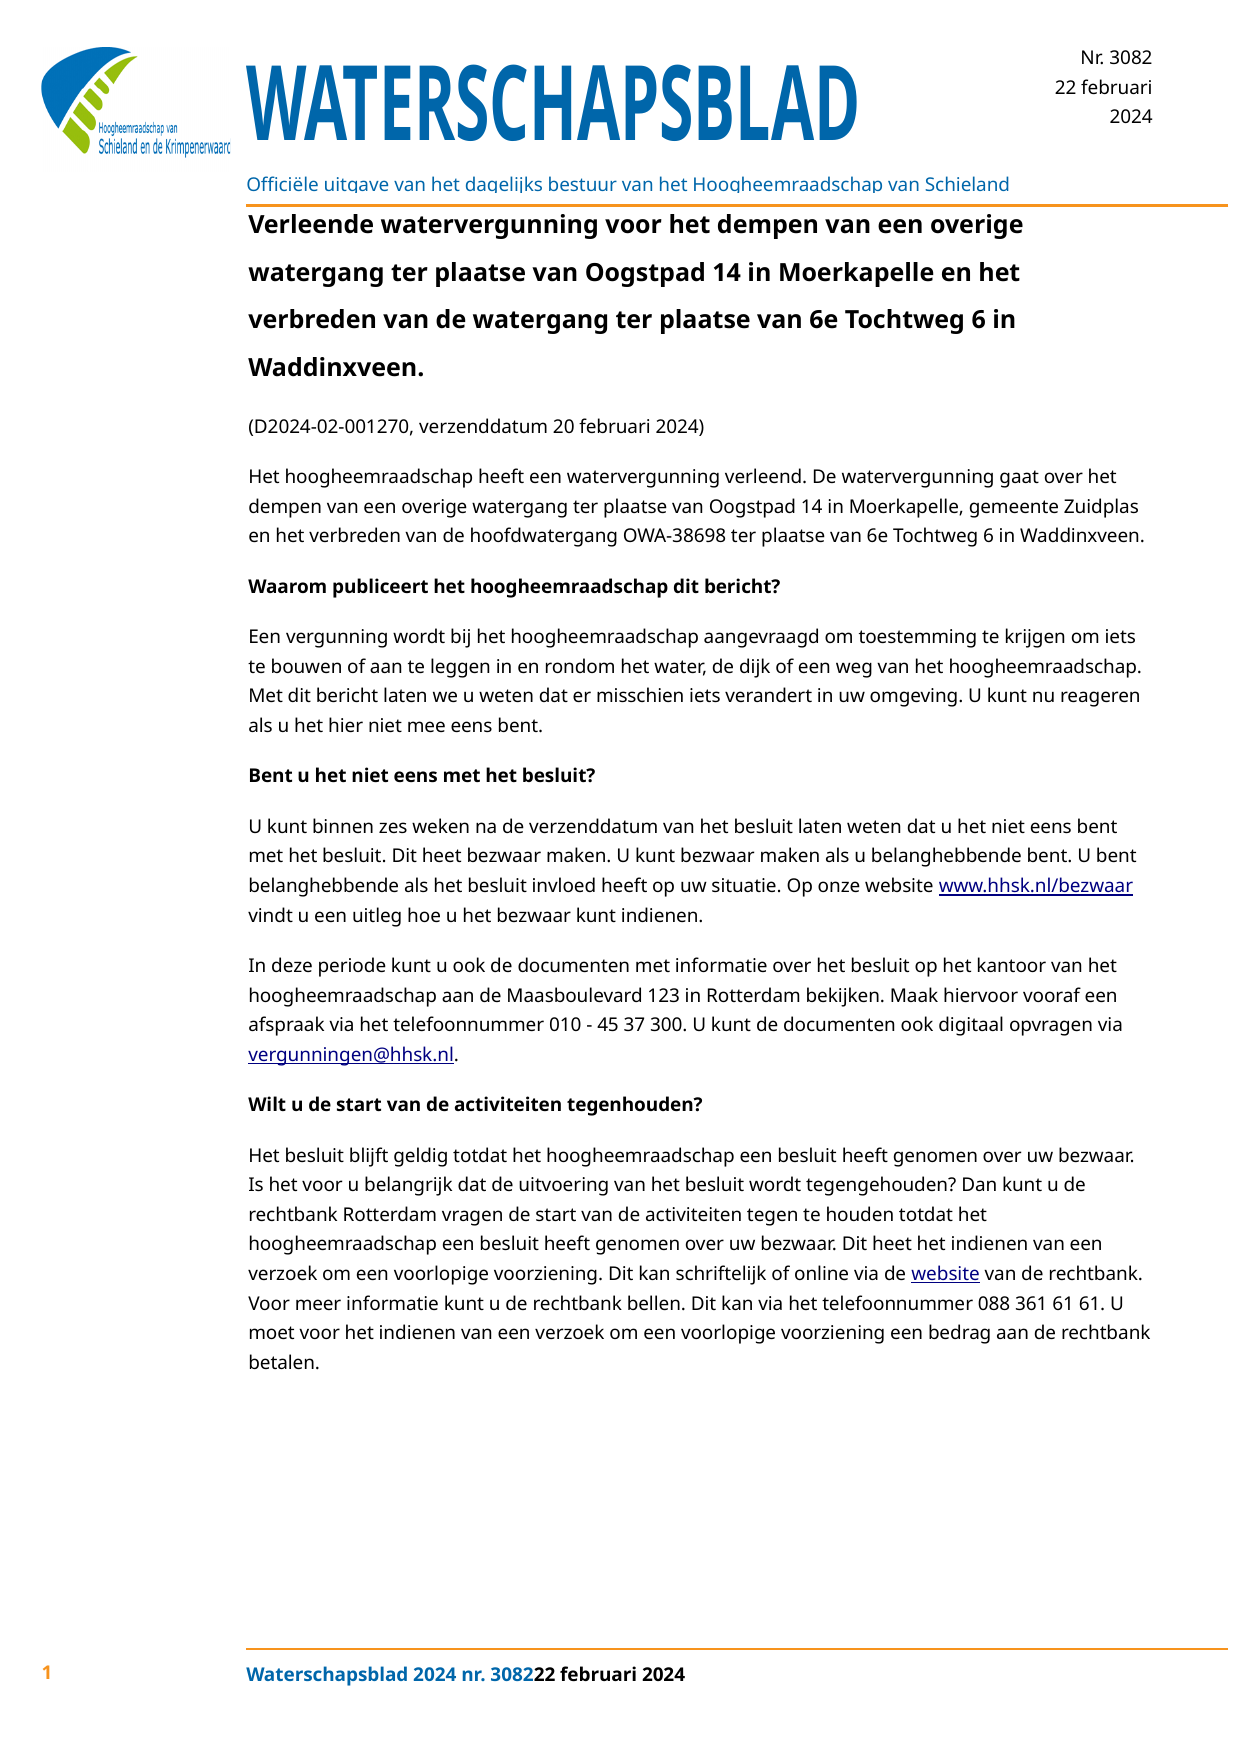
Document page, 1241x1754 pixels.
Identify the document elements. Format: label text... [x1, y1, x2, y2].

text (D2024-02-001270, verzenddatum 20 februari 2024) [248, 413, 1152, 439]
text Het besluit blijft geldig totdat het hoogheemraadschap een besluit heeft genomen over uw bezwaar. Is het voor u belangrijk dat de uitvoering van het besluit wordt tegengehouden? Dan kunt u de rechtbank Rotterdam vragen de start van de activiteiten tegen te houden totdat het hoogheemraadschap een besluit heeft genomen over uw bezwaar. Dit heet het indienen van een verzoek om een voorlopige voorziening. Dit kan schriftelijk of online via de website van de rechtbank. Voor meer informatie kunt u de rechtbank bellen. Dit kan via het telefoonnummer 088 361 61 61. U moet voor het indienen van een verzoek om een voorlopige voorziening een bedrag aan de rechtbank betalen. [248, 1142, 1152, 1375]
text U kunt binnen zes weken na de verzenddatum van het besluit laten weten dat u het niet eens bent met het besluit. Dit heet bezwaar maken. U kunt bezwaar maken als u belanghebbende bent. U bent belanghebbende als het besluit invloed heeft op uw situatie. Op onze website www.hhsk.nl/bezwaar vindt u een uitleg hoe u het bezwaar kunt indienen. [248, 813, 1152, 928]
text In deze periode kunt u ook de documenten met informatie over het besluit op het kantoor van het hoogheemraadschap aan de Maasboulevard 123 in Rotterdam bekijken. Maak hiervoor vooraf een afspraak via het telefoonnummer 010 - 45 37 300. U kunt de documenten ook digitaal opvragen via vergunningen@hhsk.nl. [248, 952, 1152, 1067]
text Het hoogheemraadschap heeft een watervergunning verleend. De watervergunning gaat over het dempen van een overige watergang ter plaatse van Oogstpad 14 in Moerkapelle, gemeente Zuidplas en het verbreden van de hoofdwatergang OWA-38698 ter plaatse van 6e Tochtweg 6 in Waddinxveen. [248, 463, 1152, 548]
text Bent u het niet eens met het besluit? [248, 763, 1152, 788]
text Een vergunning wordt bij het hoogheemraadschap aangevraagd om toestemming te krijgen om iets te bouwen of aan te leggen in en rondom het water, de dijk of een weg van het hoogheemraadschap. Met dit bericht laten we u weten dat er misschien iets verandert in uw omgeving. U kunt nu reageren als u het hier niet mee eens bent. [248, 623, 1152, 738]
text Wilt u de start van de activiteiten tegenhouden? [248, 1091, 1152, 1117]
text Waarom publiceert het hoogheemraadschap dit bericht? [248, 573, 1152, 599]
text Verleende watervergunning voor het dempen van een overige watergang ter plaatse van Oogstpad 14 in Moerkapelle en het verbreden van de watergang ter plaatse van 6e Tochtweg 6 in Waddinxveen. [248, 207, 1152, 384]
picture [41, 47, 231, 172]
